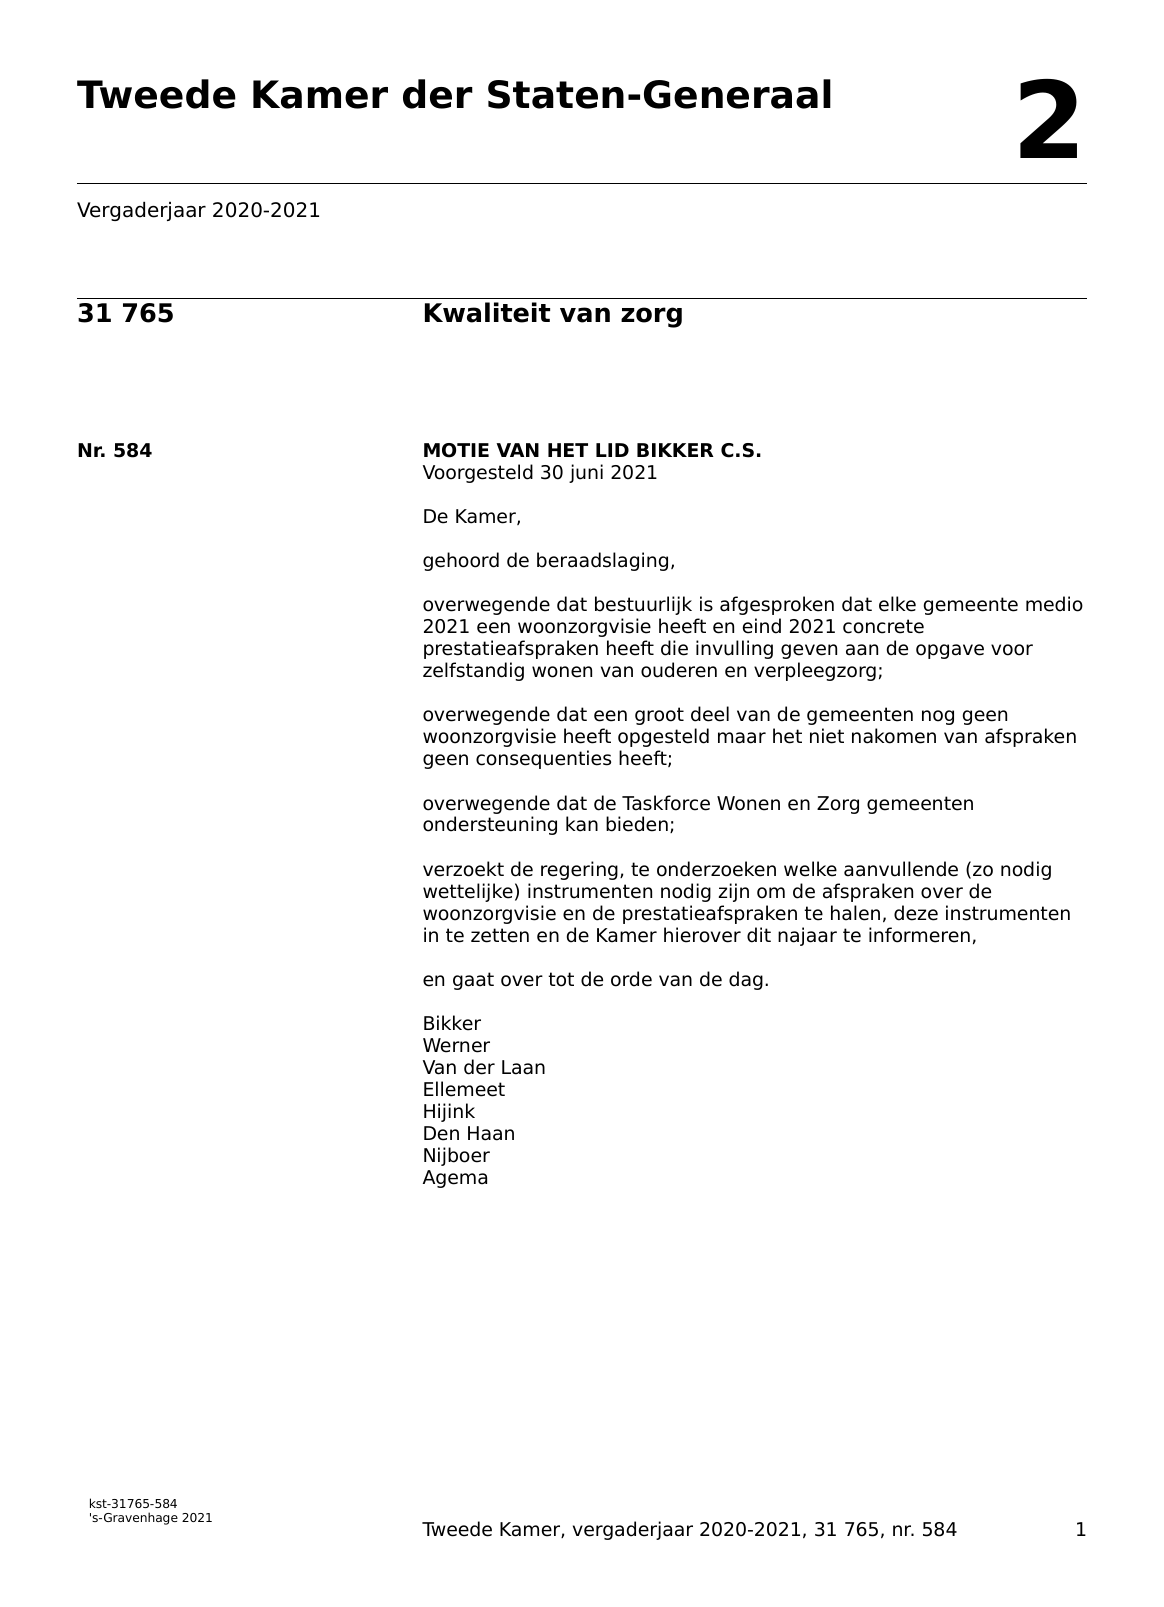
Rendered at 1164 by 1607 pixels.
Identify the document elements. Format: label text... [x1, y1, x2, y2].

table_header 2 [886, 59, 1087, 183]
text Voorgesteld 30 juni 2021 [422, 462, 1087, 484]
text en gaat over tot de orde van de dag. [422, 969, 1087, 991]
text kst-31765-584 [88, 1497, 323, 1511]
text gehoord de beraadslaging, [422, 550, 1087, 572]
text overwegende dat bestuurlijk is afgesproken dat elke gemeente medio 2021 een woonzorgvisie heeft en eind 2021 concrete prestatieafspraken heeft die invulling geven aan de opgave voor zelfstandig wonen van ouderen en verpleegzorg; [422, 594, 1087, 682]
text Bikker [422, 1013, 1087, 1035]
text Werner [422, 1035, 1087, 1057]
table_header Tweede Kamer der Staten-Generaal [77, 59, 886, 183]
text Agema [422, 1167, 1087, 1189]
text De Kamer, [422, 506, 1087, 528]
text Ellemeet [422, 1079, 1087, 1101]
table_cell Vergaderjaar 2020-2021 [77, 184, 1087, 298]
text Van der Laan [422, 1057, 1087, 1079]
text overwegende dat de Taskforce Wonen en Zorg gemeenten ondersteuning kan bieden; [422, 792, 1087, 836]
text verzoekt de regering, te onderzoeken welke aanvullende (zo nodig wettelijke) instrumenten nodig zijn om de afspraken over de woonzorgvisie en de prestatieafspraken te halen, deze instrumenten in te zetten en de Kamer hierover dit najaar te informeren, [422, 858, 1087, 946]
text Hijink [422, 1101, 1087, 1123]
subtitle Nr. 584 MOTIE VAN HET LID BIKKER C.S. [77, 440, 1087, 462]
subtitle 31 765 Kwaliteit van zorg [77, 299, 1087, 329]
text Den Haan [422, 1123, 1087, 1145]
text Nijboer [422, 1145, 1087, 1167]
text 's-Gravenhage 2021 [88, 1511, 323, 1525]
text overwegende dat een groot deel van de gemeenten nog geen woonzorgvisie heeft opgesteld maar het niet nakomen van afspraken geen consequenties heeft; [422, 704, 1087, 770]
